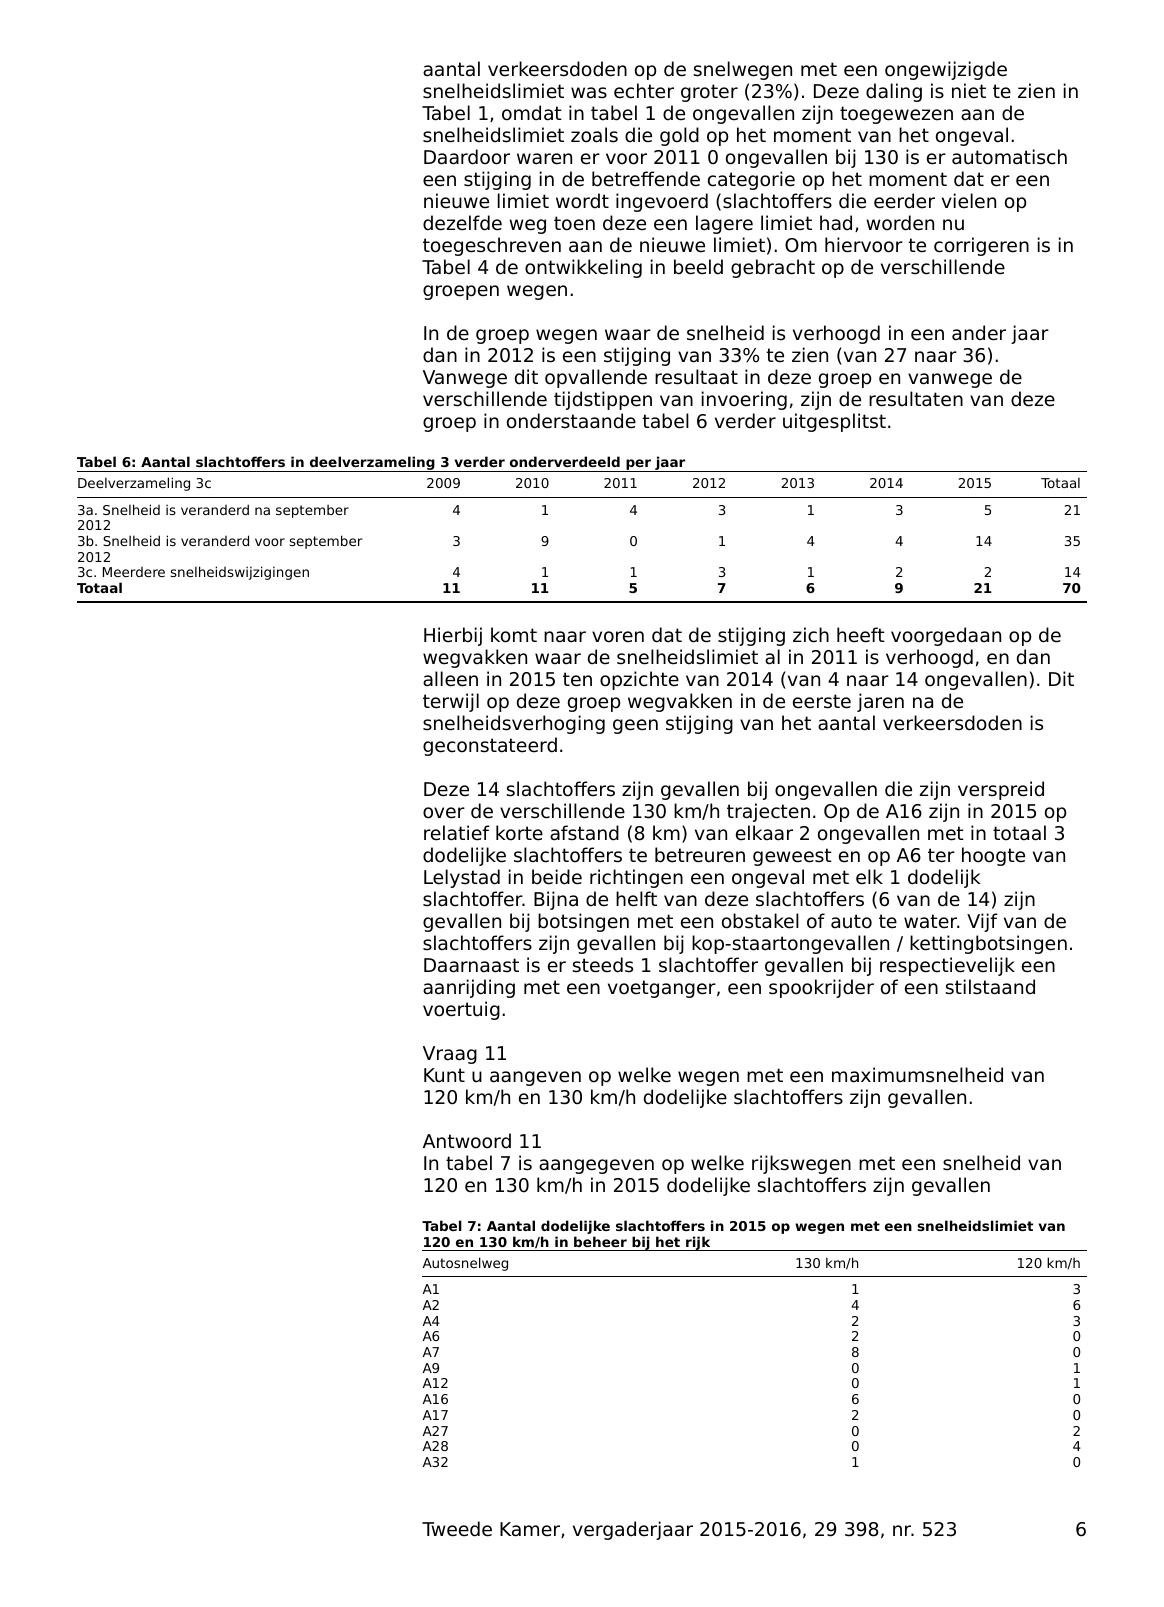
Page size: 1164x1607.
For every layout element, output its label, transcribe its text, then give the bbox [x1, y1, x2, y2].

table_cell Totaal [77, 581, 378, 601]
text aantal verkeersdoden op de snelwegen met een ongewijzigde snelheidslimiet was echter groter (23%). Deze daling is niet te zien in Tabel 1, omdat in tabel 1 de ongevallen zijn toegewezen aan de snelheidslimiet zoals die gold op het moment van het ongeval. Daardoor waren er voor 2011 0 ongevallen bij 130 is er automatisch een stijging in de betreffende categorie op het moment dat er een nieuwe limiet wordt ingevoerd (slachtoffers die eerder vielen op dezelfde weg toen deze een lagere limiet had, worden nu toegeschreven aan de nieuwe limiet). Om hiervoor te corrigeren is in Tabel 4 de ontwikkeling in beeld gebracht op de verschillende groepen wegen. [422, 59, 1087, 301]
table_cell 1 [644, 1455, 865, 1471]
table_cell A1 [422, 1277, 644, 1298]
table_cell 4 [555, 498, 644, 534]
table_cell 3a. Snelheid is veranderd na september 2012 [77, 498, 378, 534]
table_cell 5 [909, 498, 998, 534]
table_cell 1 [466, 565, 555, 581]
table_cell 2009 [378, 472, 466, 497]
table_cell 21 [998, 498, 1087, 534]
table_cell 5 [555, 581, 644, 601]
table_cell A12 [422, 1376, 644, 1392]
table_cell 130 km/h [644, 1251, 865, 1276]
table_cell Deelverzameling 3c [77, 472, 378, 497]
table_cell 0 [555, 534, 644, 565]
table_cell 2 [644, 1408, 865, 1423]
table_cell 3 [865, 1314, 1087, 1329]
table_cell Autosnelweg [422, 1251, 644, 1276]
text Kunt u aangeven op welke wegen met een maximumsnelheid van 120 km/h en 130 km/h dodelijke slachtoffers zijn gevallen. [422, 1065, 1087, 1109]
table_cell 0 [865, 1329, 1087, 1345]
table_cell 3 [644, 498, 732, 534]
table_cell 4 [644, 1298, 865, 1313]
table_cell A2 [422, 1298, 644, 1313]
table_cell A6 [422, 1329, 644, 1345]
table_cell 70 [998, 581, 1087, 601]
table_cell 8 [644, 1345, 865, 1361]
text Antwoord 11 [422, 1131, 1087, 1153]
text In tabel 7 is aangegeven op welke rijkswegen met een snelheid van 120 en 130 km/h in 2015 dodelijke slachtoffers zijn gevallen [422, 1153, 1087, 1197]
table_cell 4 [865, 1439, 1087, 1455]
table_cell 2015 [909, 472, 998, 497]
table_cell 6 [644, 1392, 865, 1408]
table_cell 14 [998, 565, 1087, 581]
table_cell 0 [644, 1439, 865, 1455]
table_cell 2 [644, 1329, 865, 1345]
table_cell 1 [732, 498, 821, 534]
table_cell 1 [865, 1361, 1087, 1376]
table_cell 2010 [466, 472, 555, 497]
table_cell 4 [378, 565, 466, 581]
text Hierbij komt naar voren dat de stijging zich heeft voorgedaan op de wegvakken waar de snelheidslimiet al in 2011 is verhoogd, en dan alleen in 2015 ten opzichte van 2014 (van 4 naar 14 ongevallen). Dit terwijl op deze groep wegvakken in de eerste jaren na de snelheidsverhoging geen stijging van het aantal verkeersdoden is geconstateerd. [422, 625, 1087, 757]
table_cell 2 [909, 565, 998, 581]
table_cell 0 [865, 1408, 1087, 1423]
table_cell A17 [422, 1408, 644, 1423]
table_cell 1 [644, 534, 732, 565]
table_cell 4 [378, 498, 466, 534]
table_header Tabel 6: Aantal slachtoffers in deelverzameling 3 verder onderverdeeld per jaar [77, 455, 1087, 471]
table_cell 11 [378, 581, 466, 601]
text Vraag 11 [422, 1043, 1087, 1065]
table_cell 1 [466, 498, 555, 534]
table_cell 2011 [555, 472, 644, 497]
table_cell 6 [732, 581, 821, 601]
table_cell 2012 [644, 472, 732, 497]
table_cell A9 [422, 1361, 644, 1376]
table_cell 1 [555, 565, 644, 581]
table_cell 0 [865, 1455, 1087, 1471]
table_cell A16 [422, 1392, 644, 1408]
table_cell 21 [909, 581, 998, 601]
table_cell 11 [466, 581, 555, 601]
table_cell 1 [732, 565, 821, 581]
table_cell 1 [644, 1277, 865, 1298]
table_cell 3b. Snelheid is veranderd voor september 2012 [77, 534, 378, 565]
table_cell 2014 [821, 472, 909, 497]
table_cell 3 [644, 565, 732, 581]
table_cell 2 [821, 565, 909, 581]
table_cell 3 [865, 1277, 1087, 1298]
table_cell 35 [998, 534, 1087, 565]
table_cell 14 [909, 534, 998, 565]
table_cell Totaal [998, 472, 1087, 497]
table_header Tabel 7: Aantal dodelijke slachtoffers in 2015 op wegen met een snelheidslimiet van 120 en 130 km/h in beheer bij het rijk [422, 1219, 1087, 1250]
table_cell 2 [865, 1424, 1087, 1439]
table_cell 6 [865, 1298, 1087, 1313]
table_cell 0 [644, 1376, 865, 1392]
table_cell 3 [821, 498, 909, 534]
table_cell 9 [466, 534, 555, 565]
table_cell 3 [378, 534, 466, 565]
table_cell 0 [865, 1392, 1087, 1408]
table_cell A7 [422, 1345, 644, 1361]
table_cell 4 [821, 534, 909, 565]
table_cell A4 [422, 1314, 644, 1329]
table_cell 7 [644, 581, 732, 601]
table_cell 2 [644, 1314, 865, 1329]
table_cell 0 [644, 1361, 865, 1376]
table_cell 0 [644, 1424, 865, 1439]
table_cell 9 [821, 581, 909, 601]
text In de groep wegen waar de snelheid is verhoogd in een ander jaar dan in 2012 is een stijging van 33% te zien (van 27 naar 36). Vanwege dit opvallende resultaat in deze groep en vanwege de verschillende tijdstippen van invoering, zijn de resultaten van deze groep in onderstaande tabel 6 verder uitgesplitst. [422, 323, 1087, 433]
table_cell 1 [865, 1376, 1087, 1392]
table_cell 0 [865, 1345, 1087, 1361]
table_cell A32 [422, 1455, 644, 1471]
table_cell A27 [422, 1424, 644, 1439]
table_cell A28 [422, 1439, 644, 1455]
table_cell 120 km/h [865, 1251, 1087, 1276]
table_cell 2013 [732, 472, 821, 497]
text Deze 14 slachtoffers zijn gevallen bij ongevallen die zijn verspreid over de verschillende 130 km/h trajecten. Op de A16 zijn in 2015 op relatief korte afstand (8 km) van elkaar 2 ongevallen met in totaal 3 dodelijke slachtoffers te betreuren geweest en op A6 ter hoogte van Lelystad in beide richtingen een ongeval met elk 1 dodelijk slachtoffer. Bijna de helft van deze slachtoffers (6 van de 14) zijn gevallen bij botsingen met een obstakel of auto te water. Vijf van de slachtoffers zijn gevallen bij kop-staartongevallen / kettingbotsingen. Daarnaast is er steeds 1 slachtoffer gevallen bij respectievelijk een aanrijding met een voetganger, een spookrijder of een stilstaand voertuig. [422, 779, 1087, 1021]
table_cell 4 [732, 534, 821, 565]
table_cell 3c. Meerdere snelheidswijzigingen [77, 565, 378, 581]
